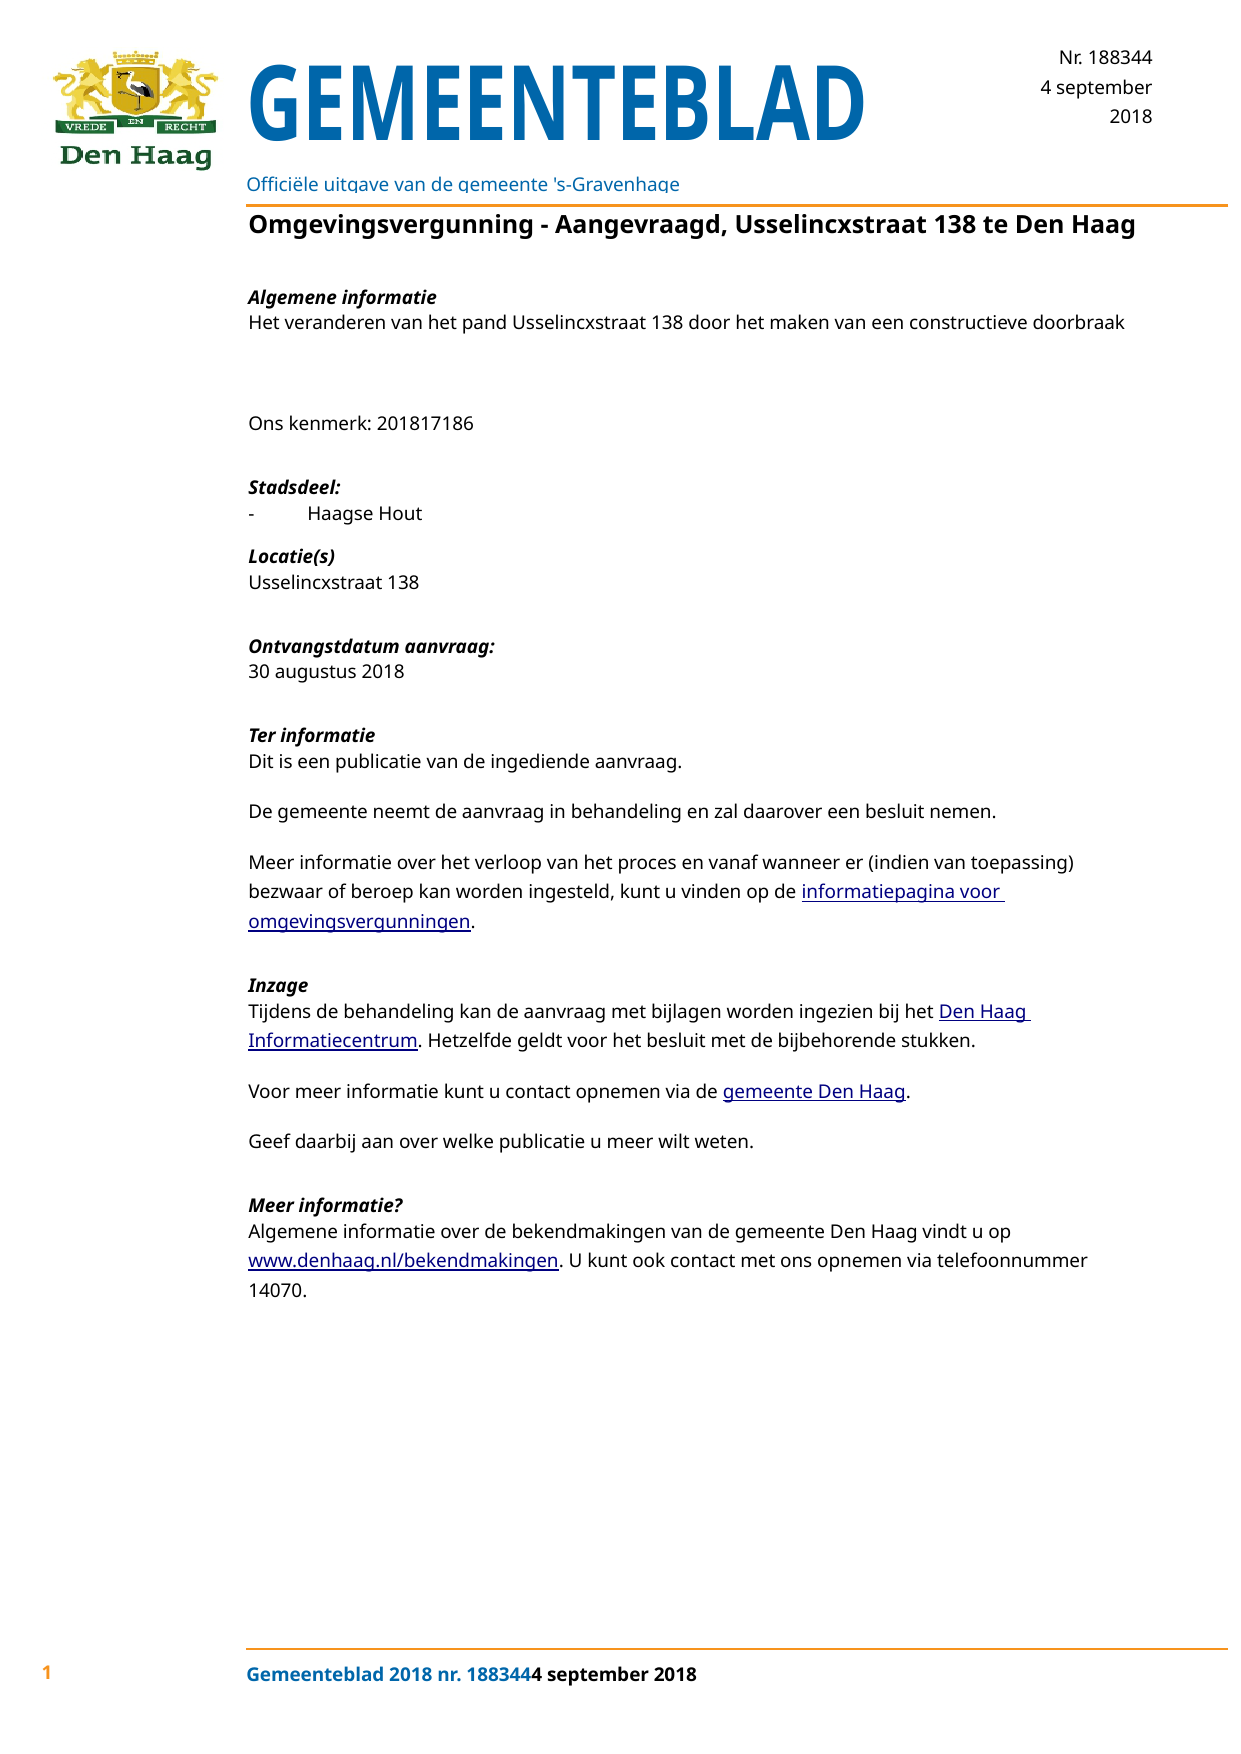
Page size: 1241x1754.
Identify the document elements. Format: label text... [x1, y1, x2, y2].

text Locatie(s) [248, 543, 1152, 569]
text Algemene informatie [248, 284, 1152, 309]
text Meer informatie? [248, 1192, 1152, 1218]
list Haagse Hout [248, 500, 1152, 526]
text Ter informatie [248, 723, 1152, 748]
text Tijdens de behandeling kan de aanvraag met bijlagen worden ingezien bij het Den Haag Informatiecentrum. Hetzelfde geldt voor het besluit met de bijbehorende stukken. [248, 998, 1152, 1053]
text Voor meer informatie kunt u contact opnemen via de gemeente Den Haag. [248, 1078, 1152, 1104]
text 30 augustus 2018 [248, 659, 1152, 684]
text Algemene informatie over de bekendmakingen van de gemeente Den Haag vindt u op www.denhaag.nl/bekendmakingen. U kunt ook contact met ons opnemen via telefoonnummer 14070. [248, 1218, 1152, 1303]
text Omgevingsvergunning - Aangevraagd, Usselincxstraat 138 te Den Haag [248, 207, 1152, 241]
text Ontvangstdatum aanvraag: [248, 633, 1152, 659]
text Stadsdeel: [248, 474, 1152, 500]
text Geef daarbij aan over welke publicatie u meer wilt weten. [248, 1128, 1152, 1154]
text De gemeente neemt de aanvraag in behandeling en zal daarover een besluit nemen. [248, 799, 1152, 824]
text Inzage [248, 972, 1152, 998]
text Meer informatie over het verloop van het proces en vanaf wanneer er (indien van toepassing) bezwaar of beroep kan worden ingesteld, kunt u vinden op de informatiepagina voor omgevingsvergunningen. [248, 849, 1152, 934]
text Ons kenmerk: 201817186 [248, 410, 1152, 436]
picture [41, 47, 231, 172]
text Dit is een publicatie van de ingediende aanvraag. [248, 748, 1152, 774]
text Usselincxstraat 138 [248, 569, 1152, 595]
text Het veranderen van het pand Usselincxstraat 138 door het maken van een constructieve doorbraak [248, 309, 1152, 335]
